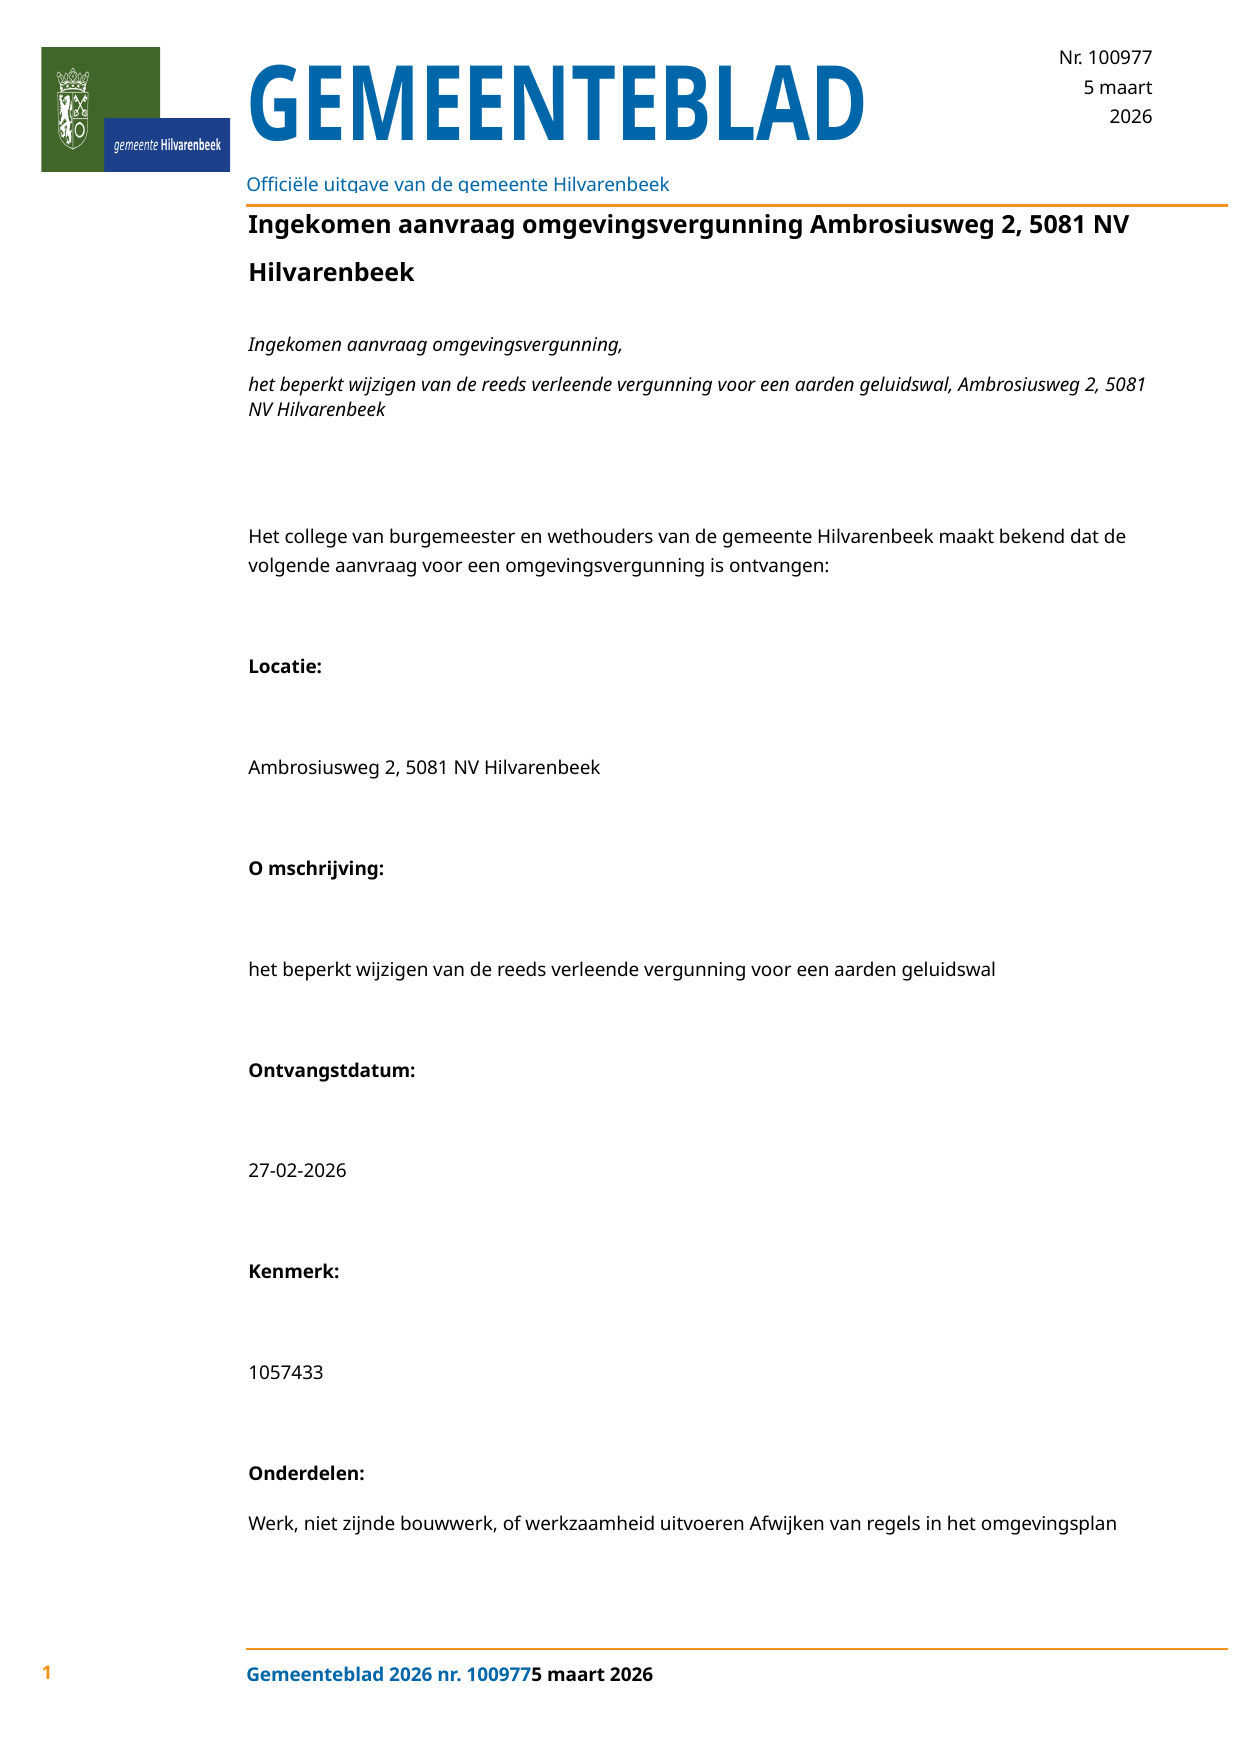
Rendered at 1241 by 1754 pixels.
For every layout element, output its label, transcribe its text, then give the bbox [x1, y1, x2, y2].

text Het college van burgemeester en wethouders van de gemeente Hilvarenbeek maakt bekend dat de volgende aanvraag voor een omgevingsvergunning is ontvangen: [248, 523, 1152, 578]
text Werk, niet zijnde bouwwerk, of werkzaamheid uitvoeren Afwijken van regels in het omgevingsplan [248, 1511, 1152, 1536]
text het beperkt wijzigen van de reeds verleende vergunning voor een aarden geluidswal, Ambrosiusweg 2, 5081 NV Hilvarenbeek [248, 371, 1152, 422]
text Ingekomen aanvraag omgevingsvergunning Ambrosiusweg 2, 5081 NV Hilvarenbeek [248, 207, 1152, 288]
text het beperkt wijzigen van de reeds verleende vergunning voor een aarden geluidswal [248, 956, 1152, 982]
picture [41, 47, 231, 172]
text O mschrijving: [248, 855, 1152, 881]
text 1057433 [248, 1359, 1152, 1385]
text Onderdelen: [248, 1460, 1152, 1486]
text Ambrosiusweg 2, 5081 NV Hilvarenbeek [248, 754, 1152, 780]
text Locatie: [248, 653, 1152, 679]
text 27-02-2026 [248, 1158, 1152, 1183]
text Ingekomen aanvraag omgevingsvergunning, [248, 331, 1152, 357]
text Kenmerk: [248, 1258, 1152, 1284]
text Ontvangstdatum: [248, 1057, 1152, 1082]
